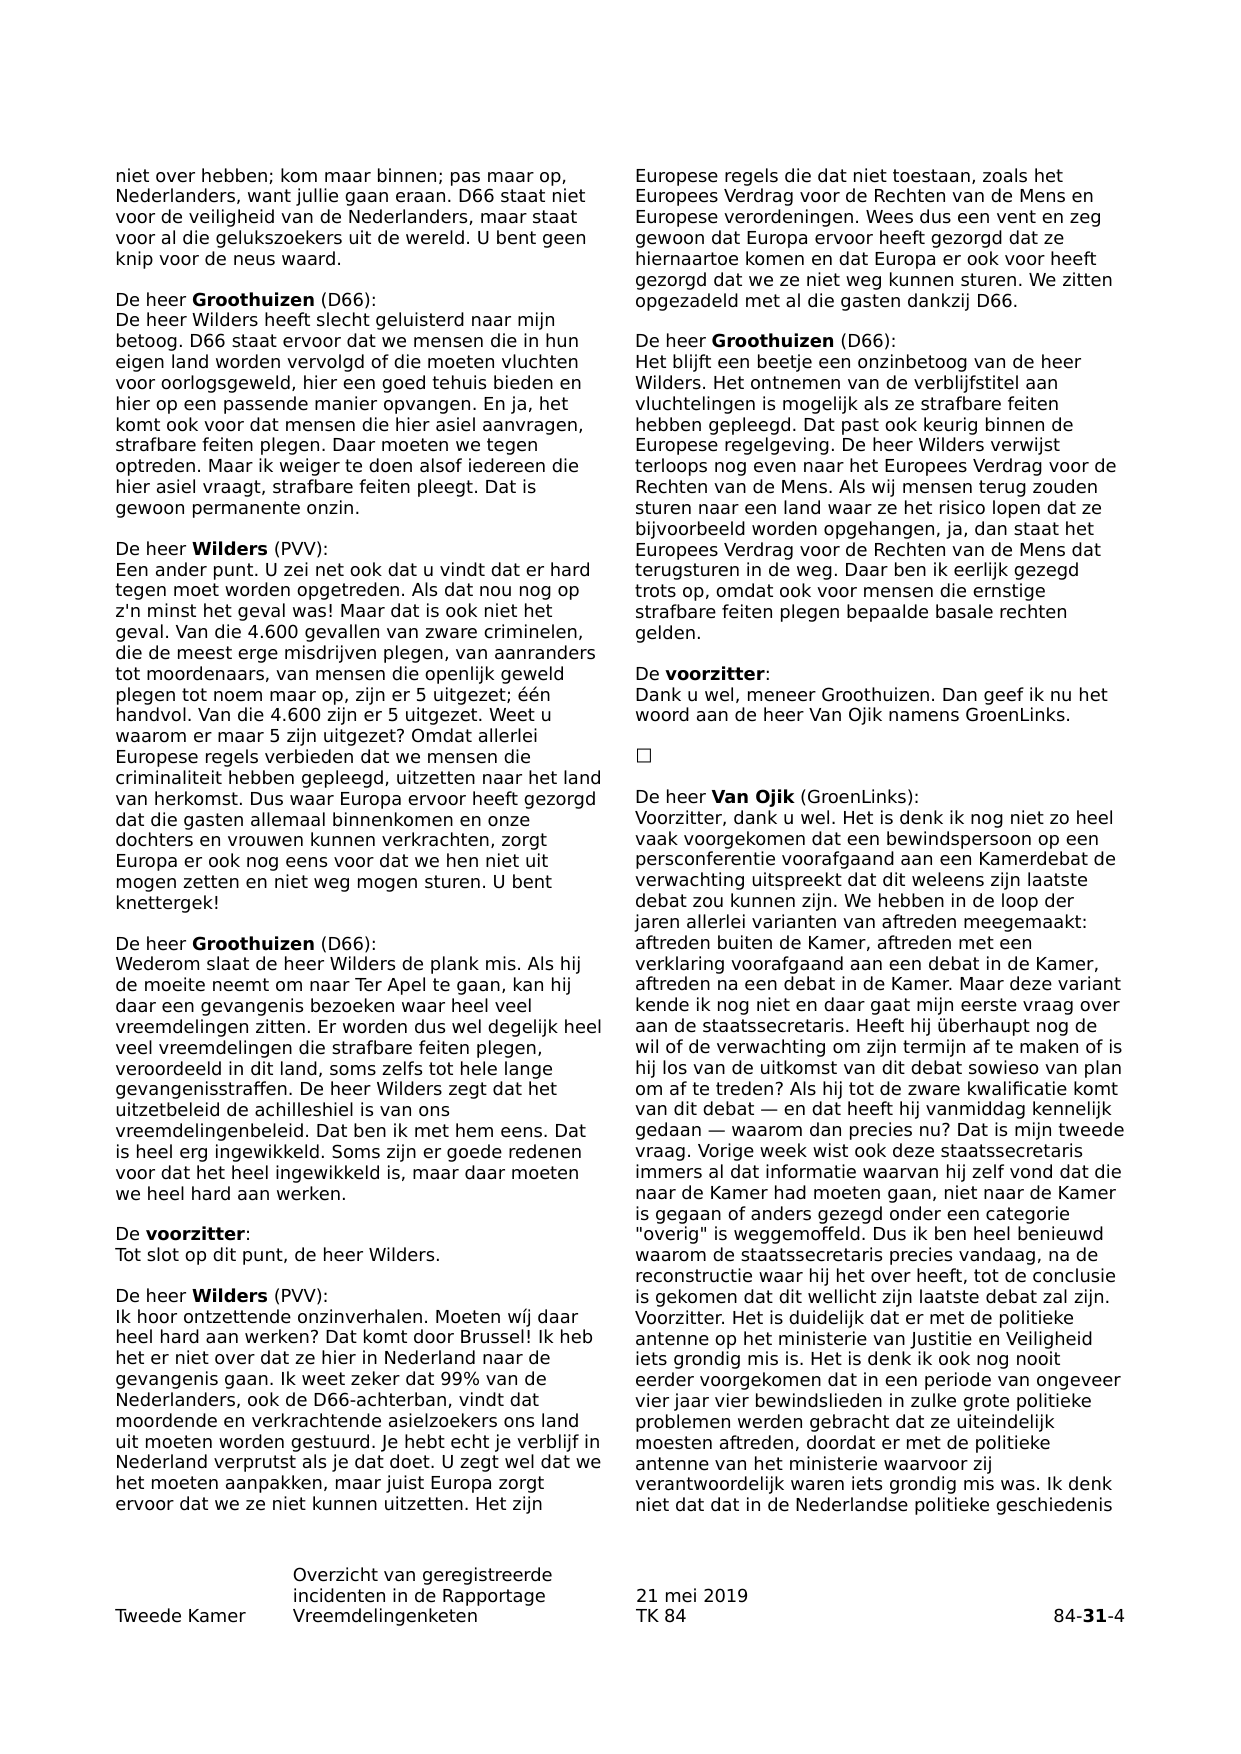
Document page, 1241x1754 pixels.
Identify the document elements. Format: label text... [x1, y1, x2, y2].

text Europese regels die dat niet toestaan, zoals het Europees Verdrag voor de Rechten van de Mens en Europese verordeningen. Wees dus een vent en zeg gewoon dat Europa ervoor heeft gezorgd dat ze hiernaartoe komen en dat Europa er ook voor heeft gezorgd dat we ze niet weg kunnen sturen. We zitten opgezadeld met al die gasten dankzij D66. [635, 165, 1125, 311]
text De heer Wilders heeft slecht geluisterd naar mijn betoog. D66 staat ervoor dat we mensen die in hun eigen land worden vervolgd of die moeten vluchten voor oorlogsgeweld, hier een goed tehuis bieden en hier op een passende manier opvangen. En ja, het komt ook voor dat mensen die hier asiel aanvragen, strafbare feiten plegen. Daar moeten we tegen optreden. Maar ik weiger te doen alsof iedereen die hier asiel vraagt, strafbare feiten pleegt. Dat is gewoon permanente onzin. [115, 310, 605, 518]
text De heer Wilders (PVV): [115, 1286, 605, 1306]
text Wederom slaat de heer Wilders de plank mis. Als hij de moeite neemt om naar Ter Apel te gaan, kan hij daar een gevangenis bezoeken waar heel veel vreemdelingen zitten. Er worden dus wel degelijk heel veel vreemdelingen die strafbare feiten plegen, veroordeeld in dit land, soms zelfs tot hele lange gevangenisstraffen. De heer Wilders zegt dat het uitzetbeleid de achilleshiel is van ons vreemdelingenbeleid. Dat ben ik met hem eens. Dat is heel erg ingewikkeld. Soms zijn er goede redenen voor dat het heel ingewikkeld is, maar daar moeten we heel hard aan werken. [115, 954, 605, 1204]
text Een ander punt. U zei net ook dat u vindt dat er hard tegen moet worden opgetreden. Als dat nou nog op z'n minst het geval was! Maar dat is ook niet het geval. Van die 4.600 gevallen van zware criminelen, die de meest erge misdrijven plegen, van aanranders tot moordenaars, van mensen die openlijk geweld plegen tot noem maar op, zijn er 5 uitgezet; één handvol. Van die 4.600 zijn er 5 uitgezet. Weet u waarom er maar 5 zijn uitgezet? Omdat allerlei Europese regels verbieden dat we mensen die criminaliteit hebben gepleegd, uitzetten naar het land van herkomst. Dus waar Europa ervoor heeft gezorgd dat die gasten allemaal binnenkomen en onze dochters en vrouwen kunnen verkrachten, zorgt Europa er ook nog eens voor dat we hen niet uit mogen zetten en niet weg mogen sturen. U bent knettergek! [115, 559, 605, 913]
text Dank u wel, meneer Groothuizen. Dan geef ik nu het woord aan de heer Van Ojik namens GroenLinks. [635, 684, 1125, 726]
text Tot slot op dit punt, de heer Wilders. [115, 1245, 605, 1266]
text De heer Groothuizen (D66): [115, 289, 605, 310]
text niet over hebben; kom maar binnen; pas maar op, Nederlanders, want jullie gaan eraan. D66 staat niet voor de veiligheid van de Nederlanders, maar staat voor al die gelukszoekers uit de wereld. U bent geen knip voor de neus waard. [115, 165, 605, 269]
text ⬜ [635, 746, 1125, 767]
text Voorzitter. Het is duidelijk dat er met de politieke antenne op het ministerie van Justitie en Veiligheid iets grondig mis is. Het is denk ik ook nog nooit eerder voorgekomen dat in een periode van ongeveer vier jaar vier bewindslieden in zulke grote politieke problemen werden gebracht dat ze uiteindelijk moesten aftreden, doordat er met de politieke antenne van het ministerie waarvoor zij verantwoordelijk waren iets grondig mis was. Ik denk niet dat dat in de Nederlandse politieke geschiedenis [635, 1307, 1125, 1516]
text Ik hoor ontzettende onzinverhalen. Moeten wíj daar heel hard aan werken? Dat komt door Brussel! Ik heb het er niet over dat ze hier in Nederland naar de gevangenis gaan. Ik weet zeker dat 99% van de Nederlanders, ook de D66-achterban, vindt dat moordende en verkrachtende asielzoekers ons land uit moeten worden gestuurd. Je hebt echt je verblijf in Nederland verprutst als je dat doet. U zegt wel dat we het moeten aanpakken, maar juist Europa zorgt ervoor dat we ze niet kunnen uitzetten. Het zijn [115, 1306, 605, 1515]
text De heer Van Ojik (GroenLinks): [635, 787, 1125, 807]
text Het blijft een beetje een onzinbetoog van de heer Wilders. Het ontnemen van de verblijfstitel aan vluchtelingen is mogelijk als ze strafbare feiten hebben gepleegd. Dat past ook keurig binnen de Europese regelgeving. De heer Wilders verwijst terloops nog even naar het Europees Verdrag voor de Rechten van de Mens. Als wij mensen terug zouden sturen naar een land waar ze het risico lopen dat ze bijvoorbeeld worden opgehangen, ja, dan staat het Europees Verdrag voor de Rechten van de Mens dat terugsturen in de weg. Daar ben ik eerlijk gezegd trots op, omdat ook voor mensen die ernstige strafbare feiten plegen bepaalde basale rechten gelden. [635, 352, 1125, 643]
text De heer Groothuizen (D66): [115, 933, 605, 954]
text Voorzitter, dank u wel. Het is denk ik nog niet zo heel vaak voorgekomen dat een bewindspersoon op een persconferentie voorafgaand aan een Kamerdebat de verwachting uitspreekt dat dit weleens zijn laatste debat zou kunnen zijn. We hebben in de loop der jaren allerlei varianten van aftreden meegemaakt: aftreden buiten de Kamer, aftreden met een verklaring voorafgaand aan een debat in de Kamer, aftreden na een debat in de Kamer. Maar deze variant kende ik nog niet en daar gaat mijn eerste vraag over aan de staatssecretaris. Heeft hij überhaupt nog de wil of de verwachting om zijn termijn af te maken of is hij los van de uitkomst van dit debat sowieso van plan om af te treden? Als hij tot de zware kwalificatie komt van dit debat — en dat heeft hij vanmiddag kennelijk gedaan — waarom dan precies nu? Dat is mijn tweede vraag. Vorige week wist ook deze staatssecretaris immers al dat informatie waarvan hij zelf vond dat die naar de Kamer had moeten gaan, niet naar de Kamer is gegaan of anders gezegd onder een categorie "overig" is weggemoffeld. Dus ik ben heel benieuwd waarom de staatssecretaris precies vandaag, na de reconstructie waar hij het over heeft, tot de conclusie is gekomen dat dit wellicht zijn laatste debat zal zijn. [635, 807, 1125, 1307]
text De voorzitter: [115, 1224, 605, 1245]
text De voorzitter: [635, 663, 1125, 684]
text De heer Groothuizen (D66): [635, 331, 1125, 352]
text De heer Wilders (PVV): [115, 538, 605, 559]
